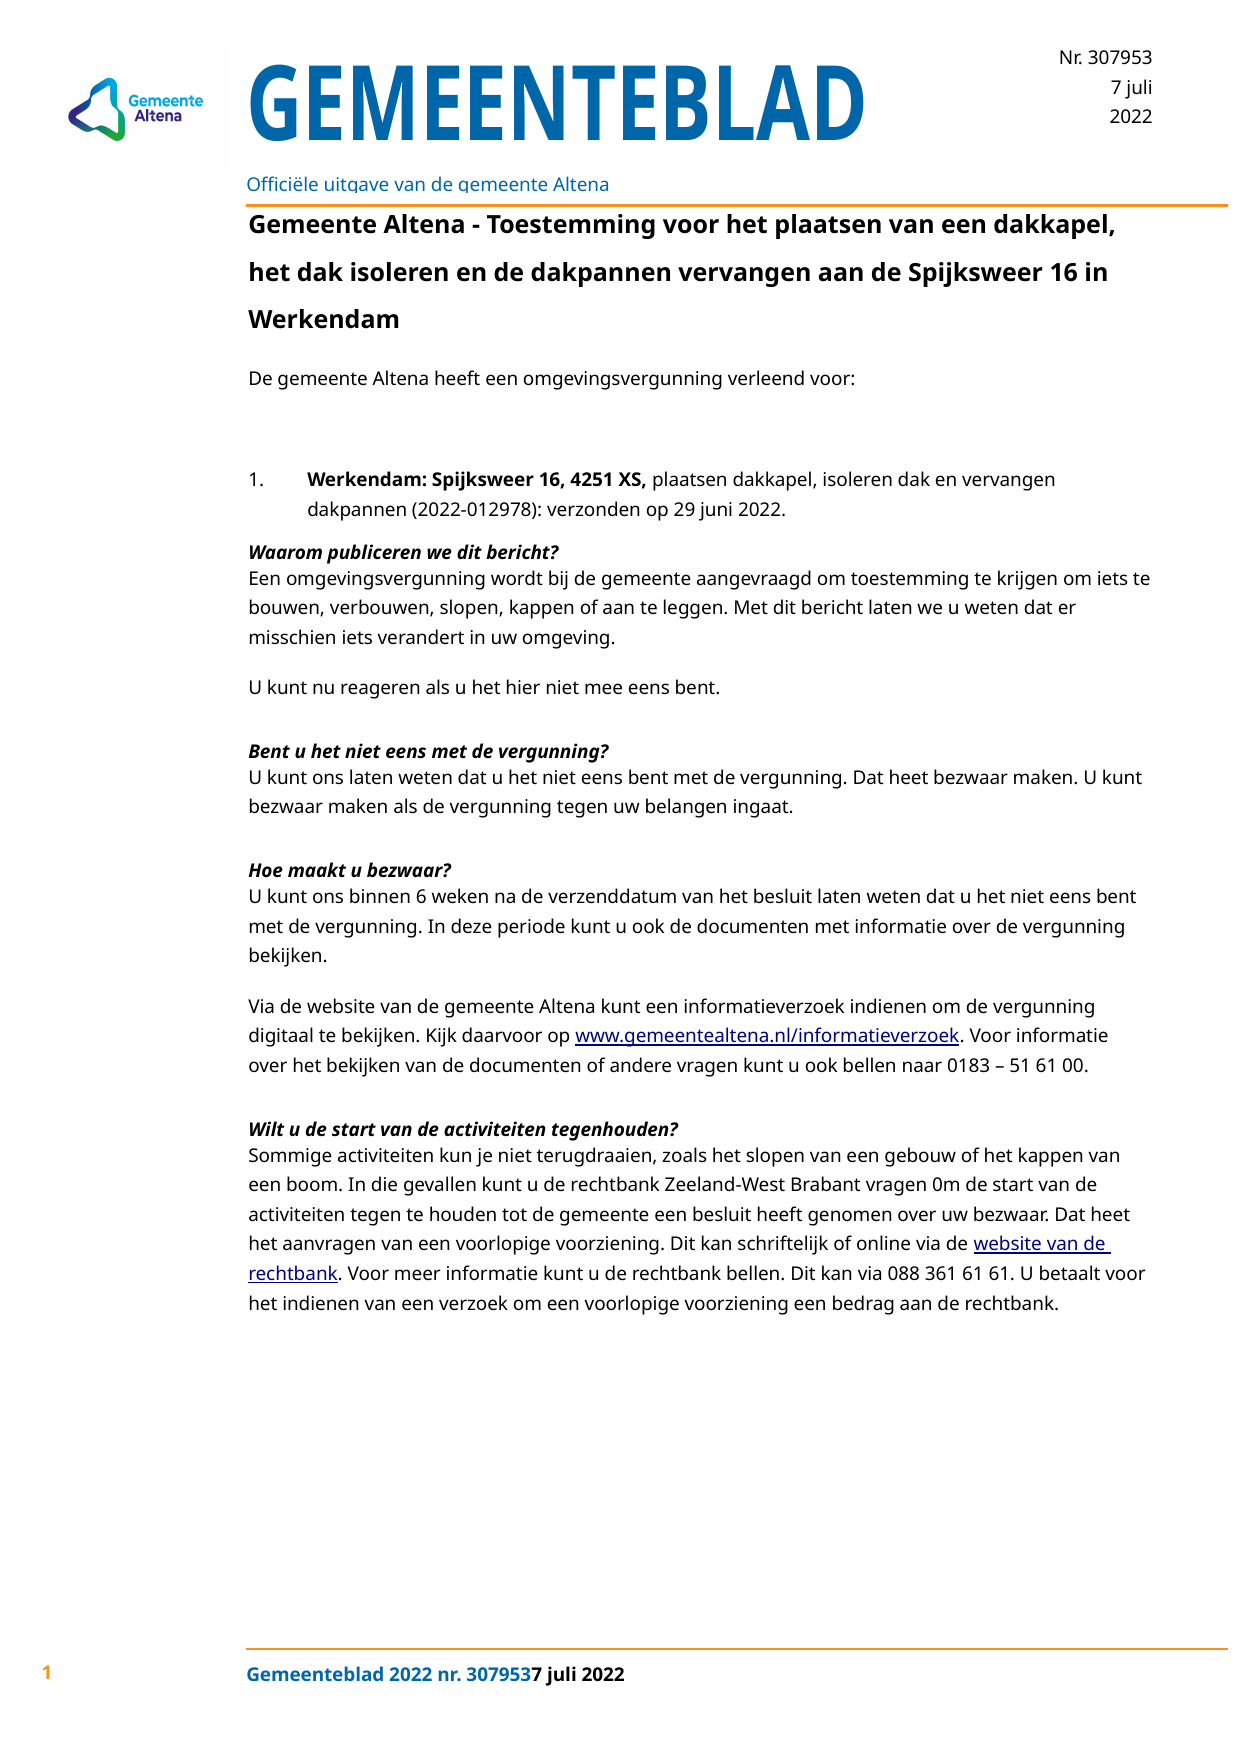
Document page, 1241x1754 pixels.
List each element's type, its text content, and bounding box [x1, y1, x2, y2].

text U kunt ons laten weten dat u het niet eens bent met de vergunning. Dat heet bezwaar maken. U kunt bezwaar maken als de vergunning tegen uw belangen ingaat. [248, 764, 1152, 819]
picture [41, 47, 231, 172]
text Hoe maakt u bezwaar? [248, 858, 1152, 883]
text U kunt nu reageren als u het hier niet mee eens bent. [248, 674, 1152, 700]
text Sommige activiteiten kun je niet terugdraaien, zoals het slopen van een gebouw of het kappen van een boom. In die gevallen kunt u de rechtbank Zeeland-West Brabant vragen 0m de start van de activiteiten tegen te houden tot de gemeente een besluit heeft genomen over uw bezwaar. Dat heet het aanvragen van een voorlopige voorziening. Dit kan schriftelijk of online via de website van de rechtbank. Voor meer informatie kunt u de rechtbank bellen. Dit kan via 088 361 61 61. U betaalt voor het indienen van een verzoek om een voorlopige voorziening een bedrag aan de rechtbank. [248, 1142, 1152, 1315]
text Gemeente Altena - Toestemming voor het plaatsen van een dakkapel, het dak isoleren en de dakpannen vervangen aan de Spijksweer 16 in Werkendam [248, 207, 1152, 336]
text Wilt u de start van de activiteiten tegenhouden? [248, 1116, 1152, 1142]
text De gemeente Altena heeft een omgevingsvergunning verleend voor: [248, 366, 1152, 391]
text Een omgevingsvergunning wordt bij de gemeente aangevraagd om toestemming te krijgen om iets te bouwen, verbouwen, slopen, kappen of aan te leggen. Met dit bericht laten we u weten dat er misschien iets verandert in uw omgeving. [248, 565, 1152, 650]
text U kunt ons binnen 6 weken na de verzenddatum van het besluit laten weten dat u het niet eens bent met de vergunning. In deze periode kunt u ook de documenten met informatie over de vergunning bekijken. [248, 883, 1152, 968]
text Bent u het niet eens met de vergunning? [248, 738, 1152, 764]
list Werkendam: Spijksweer 16, 4251 XS, plaatsen dakkapel, isoleren dak en vervangen dakpannen (2022-012978): verzonden op 29 juni 2022. [248, 466, 1152, 522]
text Waarom publiceren we dit bericht? [248, 539, 1152, 565]
text Via de website van de gemeente Altena kunt een informatieverzoek indienen om de vergunning digitaal te bekijken. Kijk daarvoor op www.gemeentealtena.nl/informatieverzoek. Voor informatie over het bekijken van de documenten of andere vragen kunt u ook bellen naar 0183 – 51 61 00. [248, 993, 1152, 1078]
